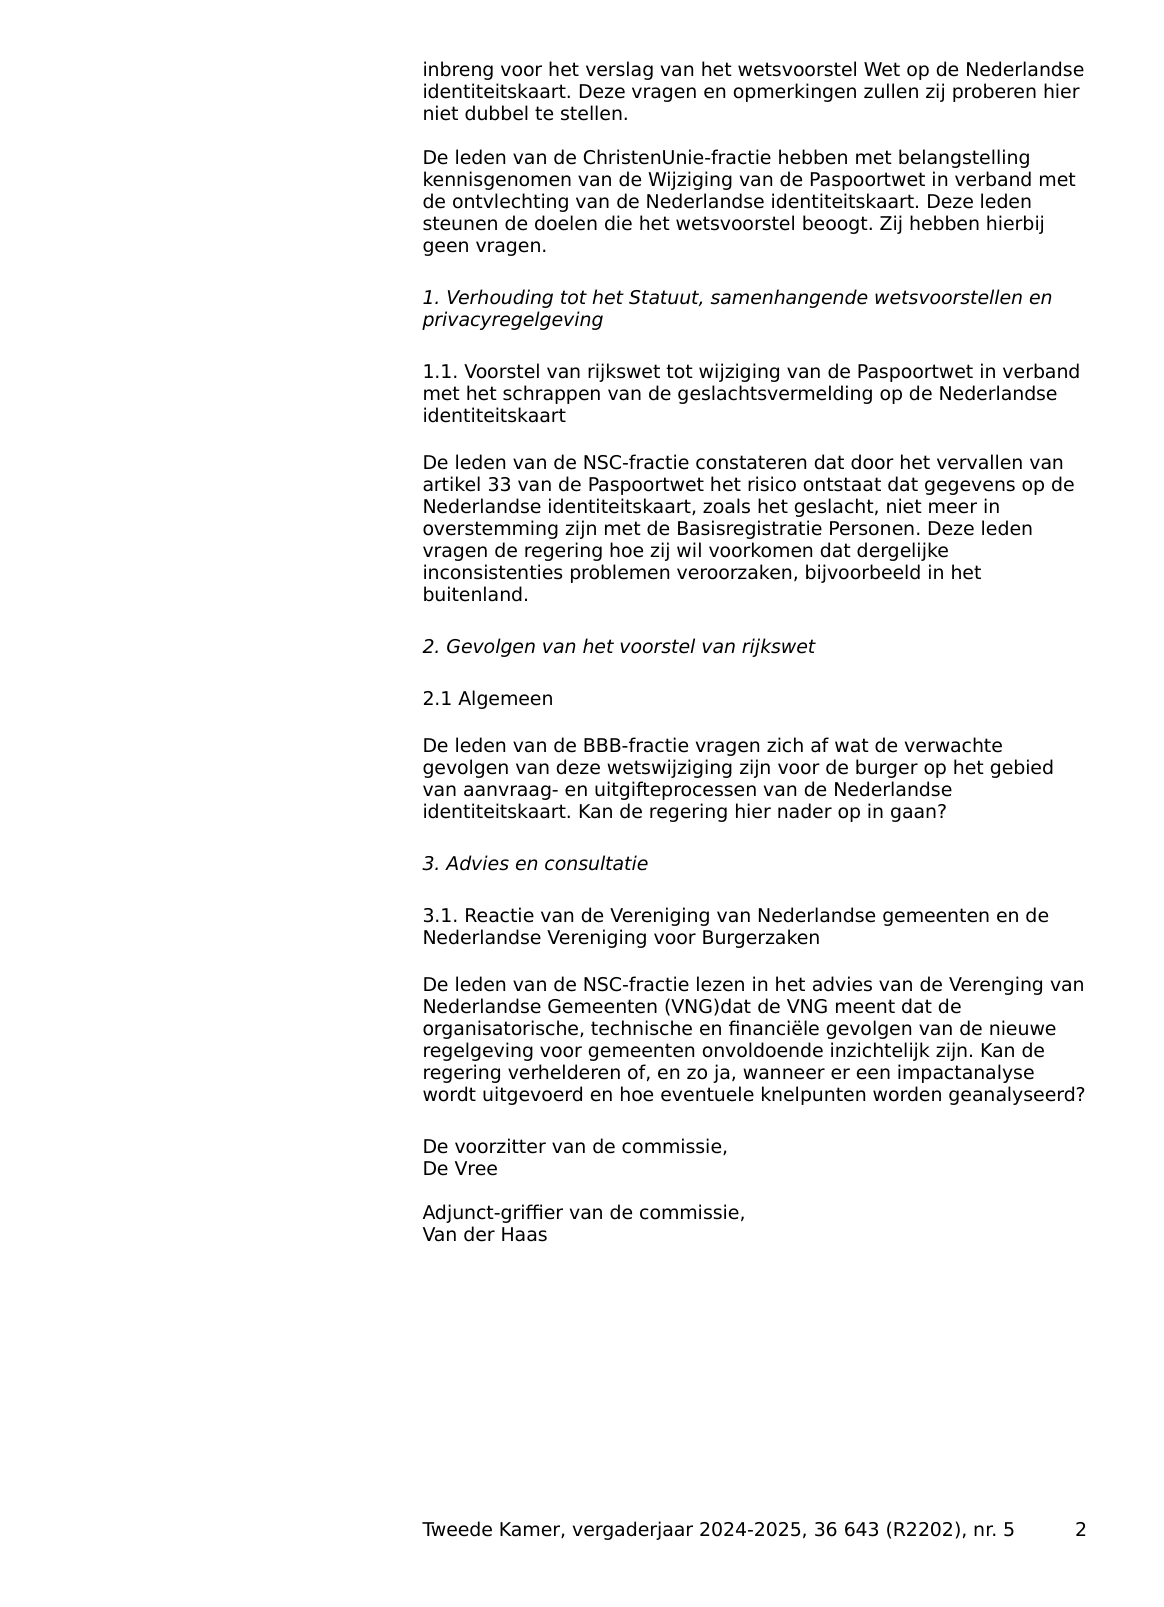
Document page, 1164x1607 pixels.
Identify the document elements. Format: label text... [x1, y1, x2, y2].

subtitle 1.1. Voorstel van rijkswet tot wijziging van de Paspoortwet in verband met het schrappen van de geslachtsvermelding op de Nederlandse identiteitskaart [422, 361, 1087, 427]
text De leden van de NSC-fractie constateren dat door het vervallen van artikel 33 van de Paspoortwet het risico ontstaat dat gegevens op de Nederlandse identiteitskaart, zoals het geslacht, niet meer in overstemming zijn met de Basisregistratie Personen. Deze leden vragen de regering hoe zij wil voorkomen dat dergelijke inconsistenties problemen veroorzaken, bijvoorbeeld in het buitenland. [422, 452, 1087, 606]
text De leden van de BBB-fractie vragen zich af wat de verwachte gevolgen van deze wetswijziging zijn voor de burger op het gebied van aanvraag- en uitgifteprocessen van de Nederlandse identiteitskaart. Kan de regering hier nader op in gaan? [422, 735, 1087, 823]
text De leden van de ChristenUnie-fractie hebben met belangstelling kennisgenomen van de Wijziging van de Paspoortwet in verband met de ontvlechting van de Nederlandse identiteitskaart. Deze leden steunen de doelen die het wetsvoorstel beoogt. Zij hebben hierbij geen vragen. [422, 147, 1087, 257]
subtitle 3. Advies en consultatie [422, 853, 1087, 875]
text De voorzitter van de commissie, De Vree [422, 1136, 1087, 1179]
text Adjunct-griffier van de commissie, Van der Haas [422, 1202, 1087, 1246]
subtitle 2.1 Algemeen [422, 688, 1087, 710]
subtitle 1. Verhouding tot het Statuut, samenhangende wetsvoorstellen en privacyregelgeving [422, 287, 1087, 331]
subtitle 3.1. Reactie van de Vereniging van Nederlandse gemeenten en de Nederlandse Vereniging voor Burgerzaken [422, 905, 1087, 949]
text De leden van de NSC-fractie lezen in het advies van de Verenging van Nederlandse Gemeenten (VNG)dat de VNG meent dat de organisatorische, technische en financiële gevolgen van de nieuwe regelgeving voor gemeenten onvoldoende inzichtelijk zijn. Kan de regering verhelderen of, en zo ja, wanneer er een impactanalyse wordt uitgevoerd en hoe eventuele knelpunten worden geanalyseerd? [422, 974, 1087, 1106]
subtitle 2. Gevolgen van het voorstel van rijkswet [422, 636, 1087, 658]
text inbreng voor het verslag van het wetsvoorstel Wet op de Nederlandse identiteitskaart. Deze vragen en opmerkingen zullen zij proberen hier niet dubbel te stellen. [422, 59, 1087, 125]
